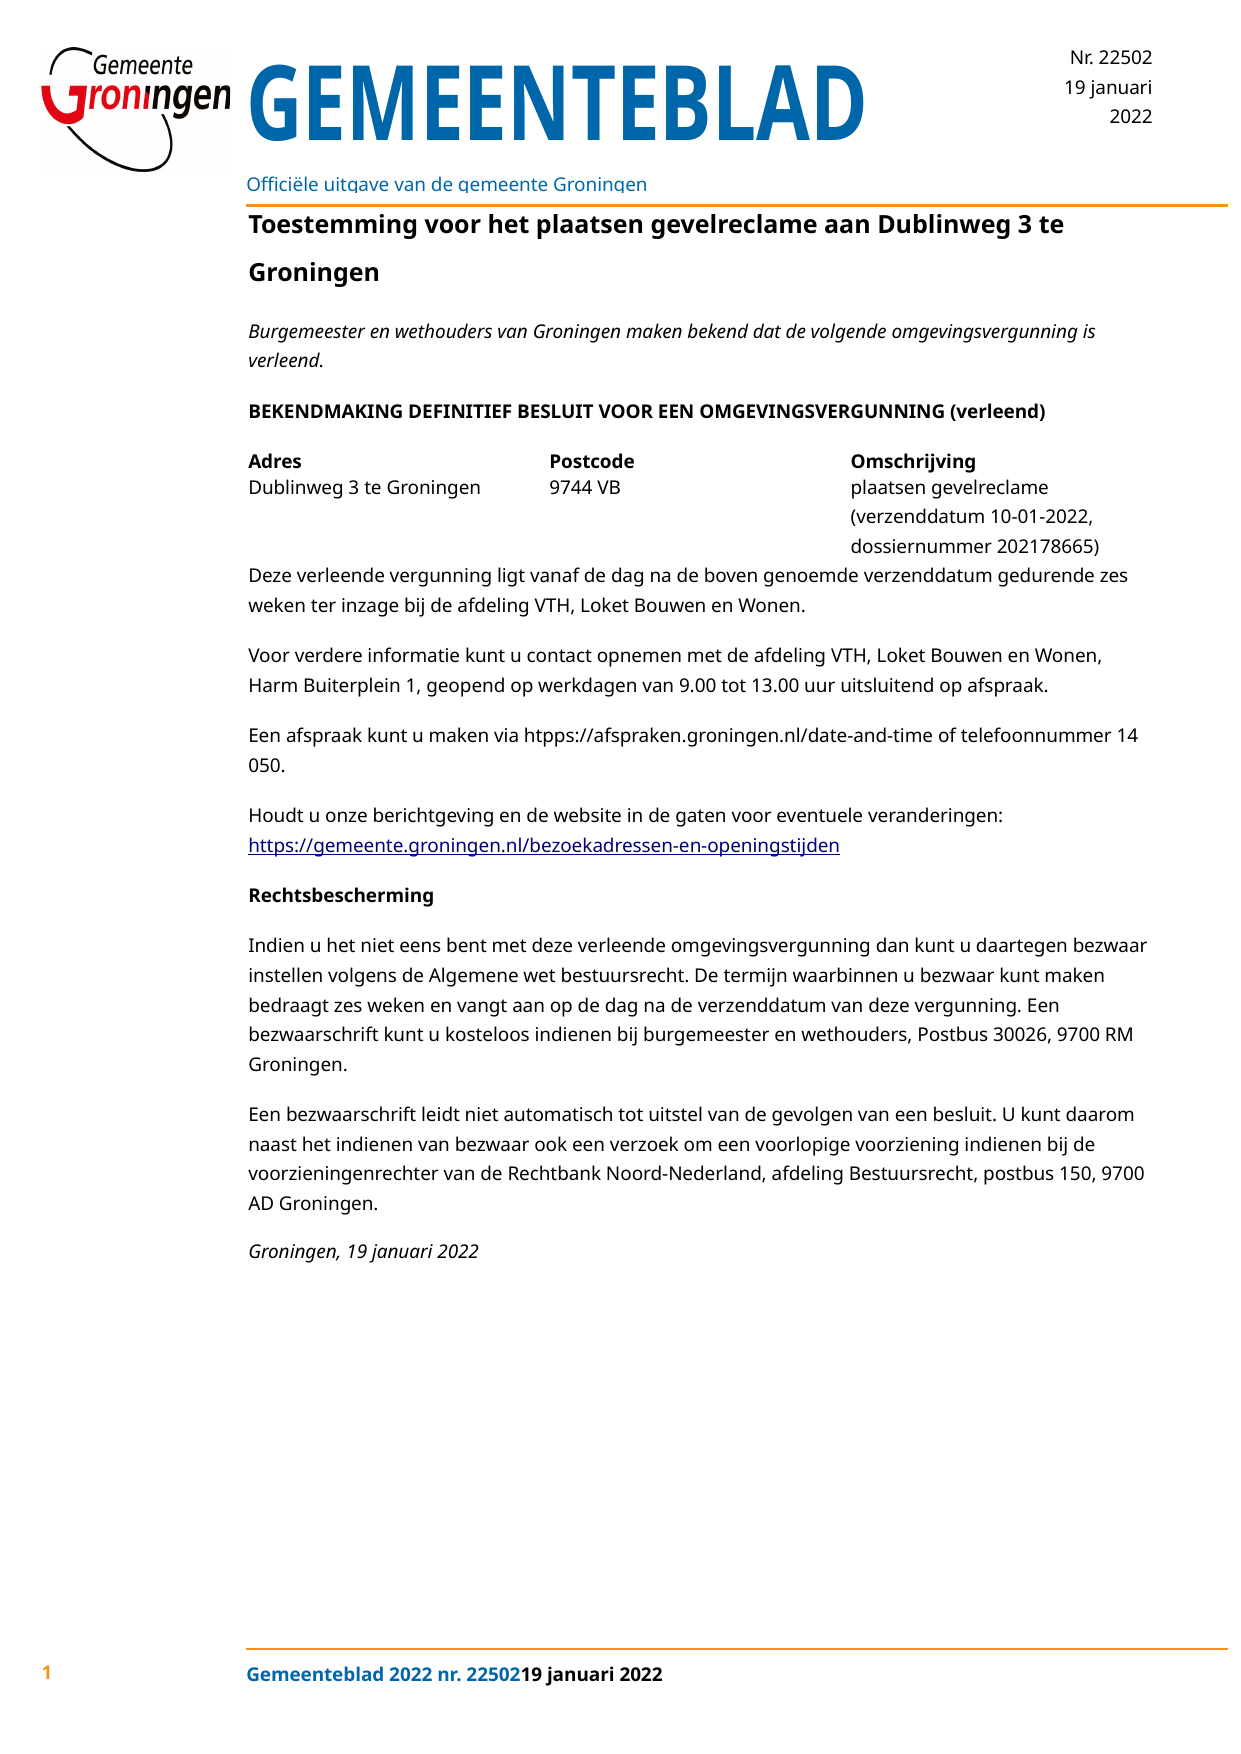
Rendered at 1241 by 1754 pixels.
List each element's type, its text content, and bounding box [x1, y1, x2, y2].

text Een bezwaarschrift leidt niet automatisch tot uitstel van de gevolgen van een besluit. U kunt daarom naast het indienen van bezwaar ook een verzoek om een voorlopige voorziening indienen bij de voorzieningenrechter van de Rechtbank Noord-Nederland, afdeling Bestuursrecht, postbus 150, 9700 AD Groningen. [248, 1101, 1152, 1216]
table_cell plaatsen gevelreclame (verzenddatum 10-01-2022, dossiernummer 202178665) [850, 474, 1152, 559]
table_cell Dublinweg 3 te Groningen [248, 474, 549, 559]
table_cell 9744 VB [549, 474, 850, 559]
table_header Postcode [549, 449, 850, 474]
picture [41, 47, 231, 172]
text Voor verdere informatie kunt u contact opnemen met de afdeling VTH, Loket Bouwen en Wonen, Harm Buiterplein 1, geopend op werkdagen van 9.00 tot 13.00 uur uitsluitend op afspraak. [248, 642, 1152, 698]
text Een afspraak kunt u maken via htpps://afspraken.groningen.nl/date-and-time of telefoonnummer 14 050. [248, 722, 1152, 778]
text BEKENDMAKING DEFINITIEF BESLUIT VOOR EEN OMGEVINGSVERGUNNING (verleend) [248, 398, 1152, 424]
text Rechtsbescherming [248, 882, 1152, 908]
text Burgemeester en wethouders van Groningen maken bekend dat de volgende omgevingsvergunning is verleend. [248, 318, 1152, 373]
text Deze verleende vergunning ligt vanaf de dag na de boven genoemde verzenddatum gedurende zes weken ter inzage bij de afdeling VTH, Loket Bouwen en Wonen. [248, 562, 1152, 618]
table_header Omschrijving [850, 449, 1152, 474]
text Groningen, 19 januari 2022 [248, 1238, 1152, 1264]
text Indien u het niet eens bent met deze verleende omgevingsvergunning dan kunt u daartegen bezwaar instellen volgens de Algemene wet bestuursrecht. De termijn waarbinnen u bezwaar kunt maken bedraagt zes weken en vangt aan op de dag na de verzenddatum van deze vergunning. Een bezwaarschrift kunt u kosteloos indienen bij burgemeester en wethouders, Postbus 30026, 9700 RM Groningen. [248, 933, 1152, 1077]
text Toestemming voor het plaatsen gevelreclame aan Dublinweg 3 te Groningen [248, 207, 1152, 288]
table_header Adres [248, 449, 549, 474]
text Houdt u onze berichtgeving en de website in de gaten voor eventuele veranderingen: https://gemeente.groningen.nl/bezoekadressen-en-openingstijden [248, 802, 1152, 858]
